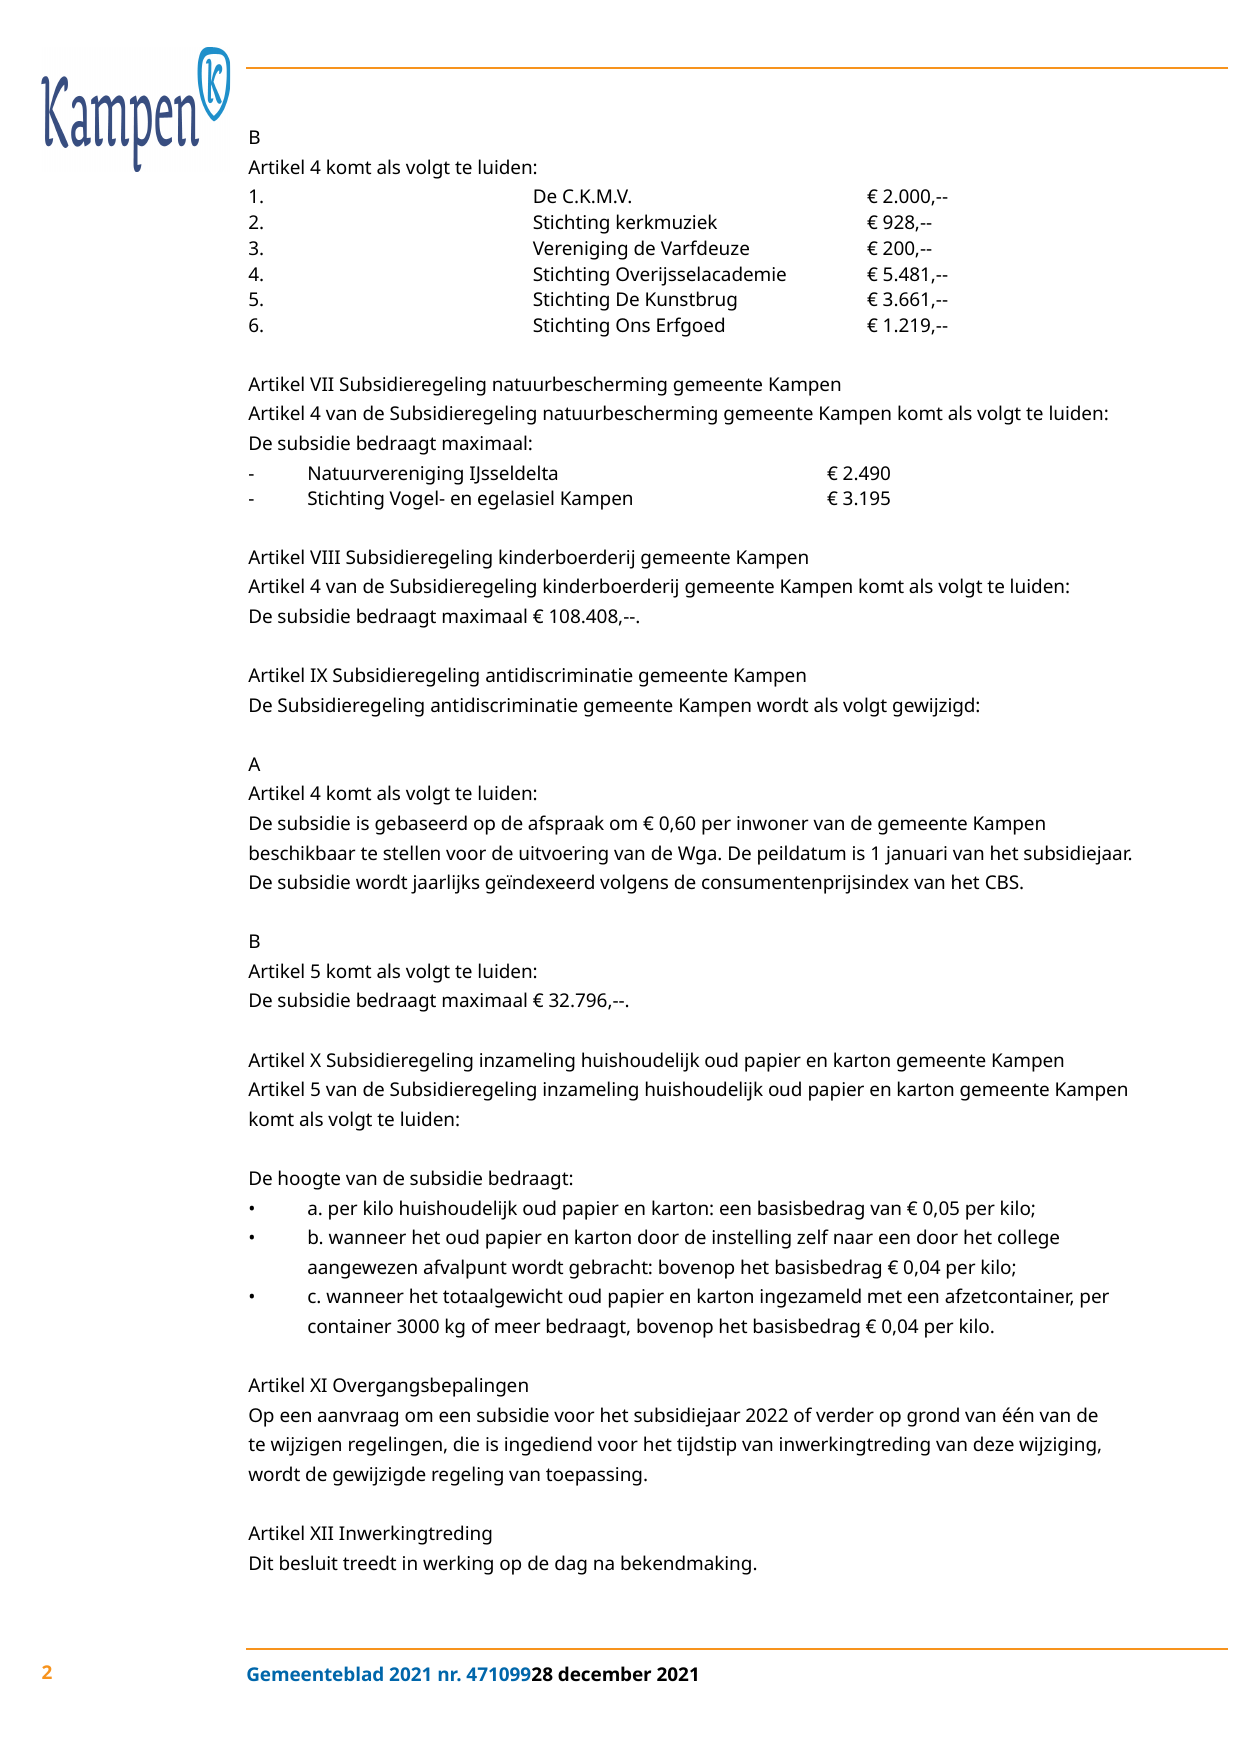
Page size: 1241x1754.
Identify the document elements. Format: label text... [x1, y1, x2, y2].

text Artikel 4 komt als volgt te luiden: [248, 154, 1152, 180]
list c. wanneer het totaalgewicht oud papier en karton ingezameld met een afzetcontainer, per container 3000 kg of meer bedraagt, bovenop het basisbedrag € 0,04 per kilo. [248, 1283, 1152, 1339]
table_header Natuurvereniging IJsseldelta [248, 460, 827, 485]
text Artikel VIII Subsidieregeling kinderboerderij gemeente Kampen [248, 544, 1152, 570]
table_cell Stichting Ons Erfgoed [533, 312, 867, 338]
text Artikel XII Inwerkingtreding [248, 1520, 1152, 1546]
table_cell 4. [248, 261, 533, 287]
text De Subsidieregeling antidiscriminatie gemeente Kampen wordt als volgt gewijzigd: [248, 692, 1152, 718]
table_cell € 200,-- [867, 235, 1152, 261]
table_cell € 1.219,-- [867, 312, 1152, 338]
table_cell Stichting kerkmuziek [533, 209, 867, 235]
text Op een aanvraag om een subsidie voor het subsidiejaar 2022 of verder op grond van één van de [248, 1402, 1152, 1428]
table_cell Stichting Vogel- en egelasiel Kampen [248, 485, 827, 511]
picture [41, 47, 231, 172]
table_header € 2.490 [827, 460, 1152, 485]
table_cell 2. [248, 209, 533, 235]
table_header De C.K.M.V. [533, 184, 867, 209]
text De subsidie bedraagt maximaal € 32.796,--. [248, 988, 1152, 1013]
text Artikel IX Subsidieregeling antidiscriminatie gemeente Kampen [248, 662, 1152, 688]
table_cell 3. [248, 235, 533, 261]
text Artikel 5 van de Subsidieregeling inzameling huishoudelijk oud papier en karton gemeente Kampen komt als volgt te luiden: [248, 1076, 1152, 1132]
text Artikel X Subsidieregeling inzameling huishoudelijk oud papier en karton gemeente Kampen [248, 1047, 1152, 1073]
text Artikel 4 van de Subsidieregeling kinderboerderij gemeente Kampen komt als volgt te luiden: [248, 573, 1152, 599]
table_cell Stichting De Kunstbrug [533, 287, 867, 312]
text Artikel 5 komt als volgt te luiden: [248, 958, 1152, 984]
text De subsidie bedraagt maximaal € 108.408,--. [248, 603, 1152, 629]
text De hoogte van de subsidie bedraagt: [248, 1165, 1152, 1191]
text De subsidie is gebaseerd op de afspraak om € 0,60 per inwoner van de gemeente Kampen beschikbaar te stellen voor de uitvoering van de Wga. De peildatum is 1 januari van het subsidiejaar. [248, 810, 1152, 866]
table_cell Stichting Overijsselacademie [533, 261, 867, 287]
table_header 1. [248, 184, 533, 209]
text Artikel 4 van de Subsidieregeling natuurbescherming gemeente Kampen komt als volgt te luiden: [248, 400, 1152, 426]
list b. wanneer het oud papier en karton door de instelling zelf naar een door het college aangewezen afvalpunt wordt gebracht: bovenop het basisbedrag € 0,04 per kilo; [248, 1224, 1152, 1280]
table_cell € 3.661,-- [867, 287, 1152, 312]
text Artikel VII Subsidieregeling natuurbescherming gemeente Kampen [248, 371, 1152, 397]
list a. per kilo huishoudelijk oud papier en karton: een basisbedrag van € 0,05 per kilo; [248, 1195, 1152, 1221]
table_header € 2.000,-- [867, 184, 1152, 209]
text Artikel 4 komt als volgt te luiden: [248, 781, 1152, 806]
table_cell 5. [248, 287, 533, 312]
text B [248, 124, 1152, 150]
text A [248, 751, 1152, 777]
text Artikel XI Overgangsbepalingen [248, 1372, 1152, 1398]
table_cell Vereniging de Varfdeuze [533, 235, 867, 261]
text B [248, 928, 1152, 954]
text De subsidie bedraagt maximaal: [248, 430, 1152, 456]
table_cell € 928,-- [867, 209, 1152, 235]
table_cell € 5.481,-- [867, 261, 1152, 287]
table_cell € 3.195 [827, 485, 1152, 511]
text De subsidie wordt jaarlijks geïndexeerd volgens de consumentenprijsindex van het CBS. [248, 869, 1152, 895]
text wordt de gewijzigde regeling van toepassing. [248, 1461, 1152, 1487]
text Dit besluit treedt in werking op de dag na bekendmaking. [248, 1550, 1152, 1576]
table_cell 6. [248, 312, 533, 338]
text te wijzigen regelingen, die is ingediend voor het tijdstip van inwerkingtreding van deze wijziging, [248, 1431, 1152, 1457]
